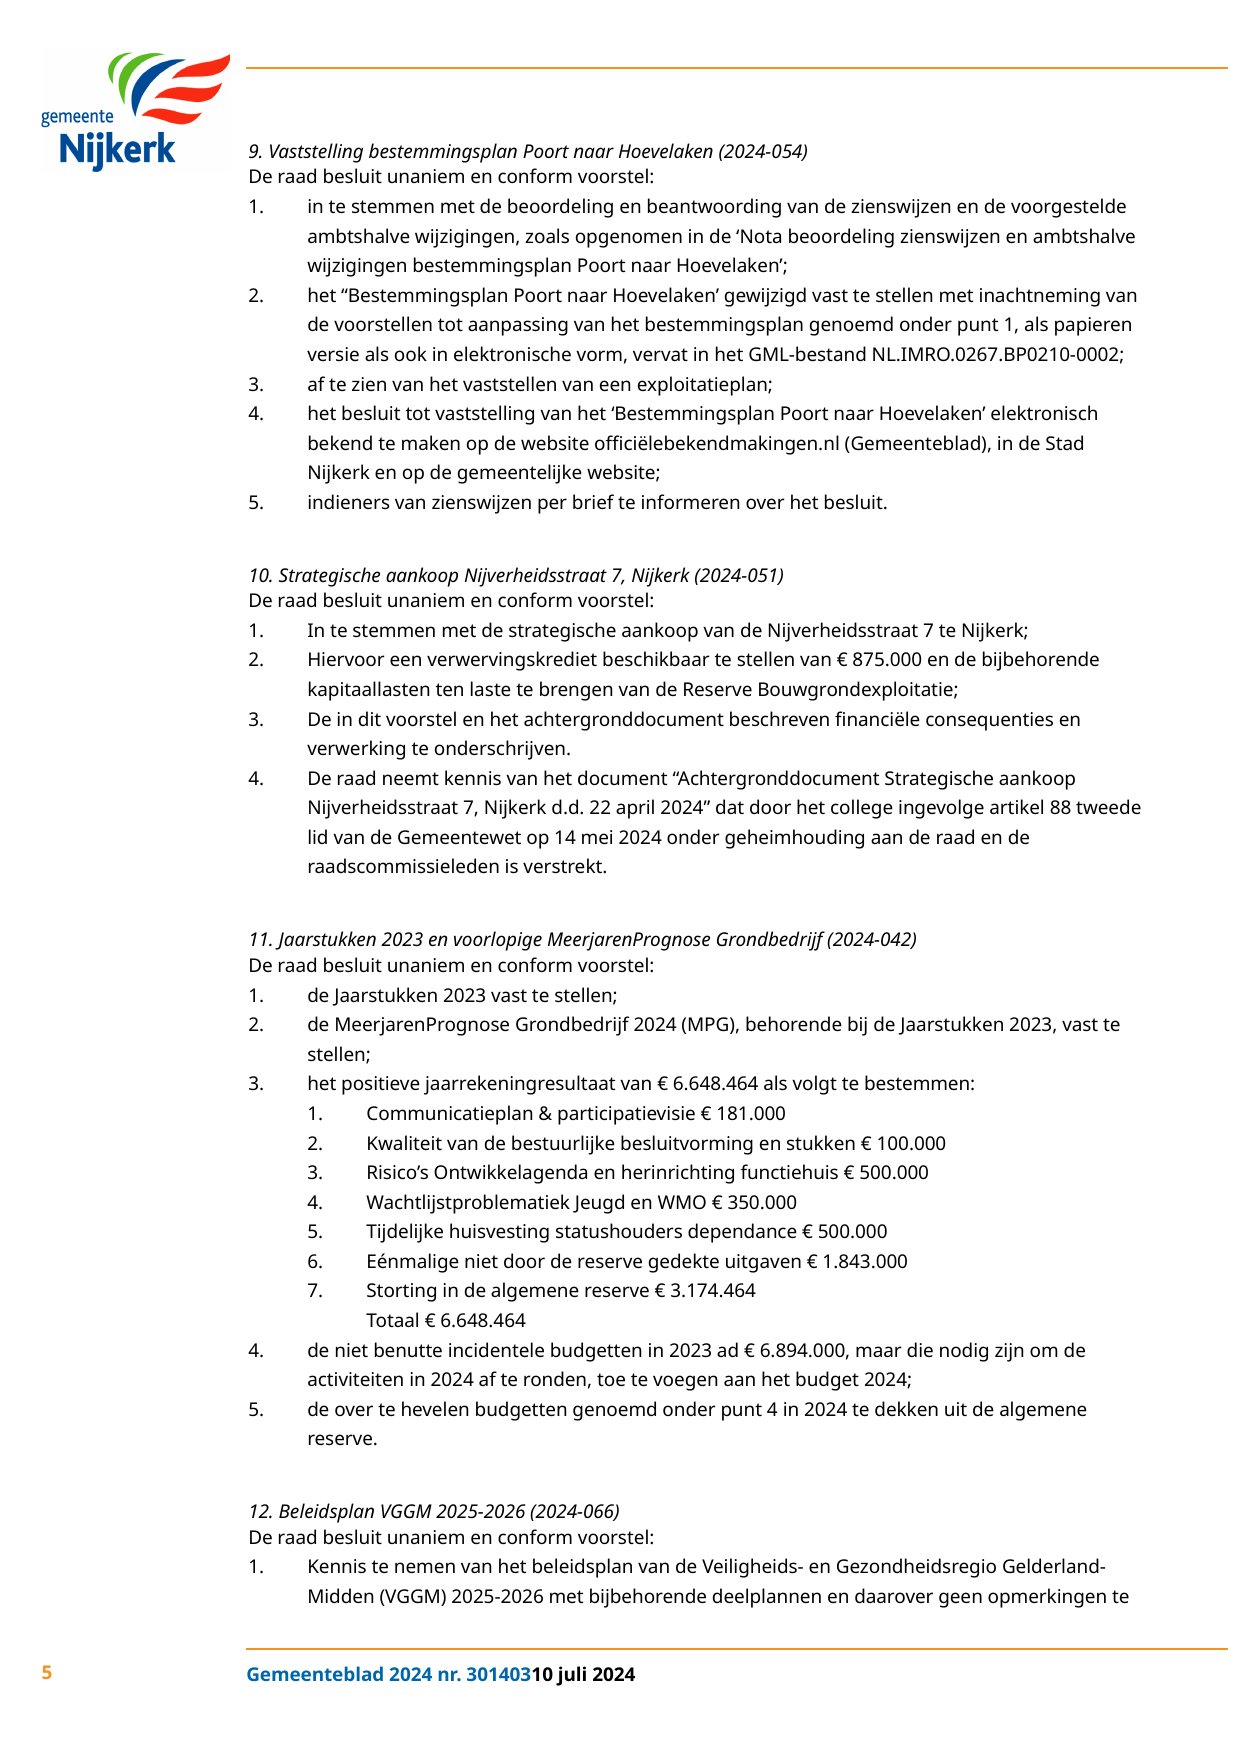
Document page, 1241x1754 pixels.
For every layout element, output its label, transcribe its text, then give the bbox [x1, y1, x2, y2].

text 11. Jaarstukken 2023 en voorlopige MeerjarenPrognose Grondbedrijf (2024-042) [248, 926, 1152, 952]
list het “Bestemmingsplan Poort naar Hoevelaken’ gewijzigd vast te stellen met inachtneming van de voorstellen tot aanpassing van het bestemmingsplan genoemd onder punt 1, als papieren versie als ook in elektronische vorm, vervat in het GML-bestand NL.IMRO.0267.BP0210-0002; [248, 282, 1152, 367]
text 12. Beleidsplan VGGM 2025-2026 (2024-066) [248, 1498, 1152, 1524]
text De raad besluit unaniem en conform voorstel: [248, 952, 1152, 978]
text 10. Strategische aankoop Nijverheidsstraat 7, Nijkerk (2024-051) [248, 562, 1152, 587]
text De raad besluit unaniem en conform voorstel: [248, 164, 1152, 189]
list Kennis te nemen van het beleidsplan van de Veiligheids- en Gezondheidsregio Gelderland-Midden (VGGM) 2025-2026 met bijbehorende deelplannen en daarover geen opmerkingen te [248, 1553, 1152, 1609]
list de over te hevelen budgetten genoemd onder punt 4 in 2024 te dekken uit de algemene reserve. [248, 1396, 1152, 1451]
list Hiervoor een verwervingskrediet beschikbaar te stellen van € 875.000 en de bijbehorende kapitaallasten ten laste te brengen van de Reserve Bouwgrondexploitatie; [248, 647, 1152, 702]
list het positieve jaarrekeningresultaat van € 6.648.464 als volgt te bestemmen: [248, 1071, 1152, 1096]
list de MeerjarenPrognose Grondbedrijf 2024 (MPG), behorende bij de Jaarstukken 2023, vast te stellen; [248, 1011, 1152, 1067]
list Risico’s Ontwikkelagenda en herinrichting functiehuis € 500.000 [307, 1159, 1152, 1185]
list af te zien van het vaststellen van een exploitatieplan; [248, 371, 1152, 396]
list het besluit tot vaststelling van het ‘Bestemmingsplan Poort naar Hoevelaken’ elektronisch bekend te maken op de website officiëlebekendmakingen.nl (Gemeenteblad), in de Stad Nijkerk en op de gemeentelijke website; [248, 400, 1152, 485]
list Eénmalige niet door de reserve gedekte uitgaven € 1.843.000 [307, 1248, 1152, 1274]
list De in dit voorstel en het achtergronddocument beschreven financiële consequenties en verwerking te onderschrijven. [248, 706, 1152, 761]
text De raad besluit unaniem en conform voorstel: [248, 1524, 1152, 1550]
list de niet benutte incidentele budgetten in 2023 ad € 6.894.000, maar die nodig zijn om de activiteiten in 2024 af te ronden, toe te voegen aan het budget 2024; [248, 1337, 1152, 1392]
list Communicatieplan & participatievisie € 181.000 [307, 1100, 1152, 1126]
list indieners van zienswijzen per brief te informeren over het besluit. [248, 489, 1152, 515]
list Storting in de algemene reserve € 3.174.464 [307, 1278, 1152, 1303]
list in te stemmen met de beoordeling en beantwoording van de zienswijzen en de voorgestelde ambtshalve wijzigingen, zoals opgenomen in de ‘Nota beoordeling zienswijzen en ambtshalve wijzigingen bestemmingsplan Poort naar Hoevelaken’; [248, 193, 1152, 278]
text 9. Vaststelling bestemmingsplan Poort naar Hoevelaken (2024-054) [248, 138, 1152, 164]
list Kwaliteit van de bestuurlijke besluitvorming en stukken € 100.000 [307, 1130, 1152, 1155]
list In te stemmen met de strategische aankoop van de Nijverheidsstraat 7 te Nijkerk; [248, 617, 1152, 643]
list Wachtlijstproblematiek Jeugd en WMO € 350.000 [307, 1189, 1152, 1214]
list de Jaarstukken 2023 vast te stellen; [248, 982, 1152, 1007]
list De raad neemt kennis van het document “Achtergronddocument Strategische aankoop Nijverheidsstraat 7, Nijkerk d.d. 22 april 2024” dat door het college ingevolge artikel 88 tweede lid van de Gemeentewet op 14 mei 2024 onder geheimhouding aan de raad en de raadscommissieleden is verstrekt. [248, 765, 1152, 879]
list Tijdelijke huisvesting statushouders dependance € 500.000 [307, 1218, 1152, 1244]
picture [41, 47, 231, 172]
list Totaal € 6.648.464 [307, 1307, 1152, 1333]
text De raad besluit unaniem en conform voorstel: [248, 587, 1152, 613]
